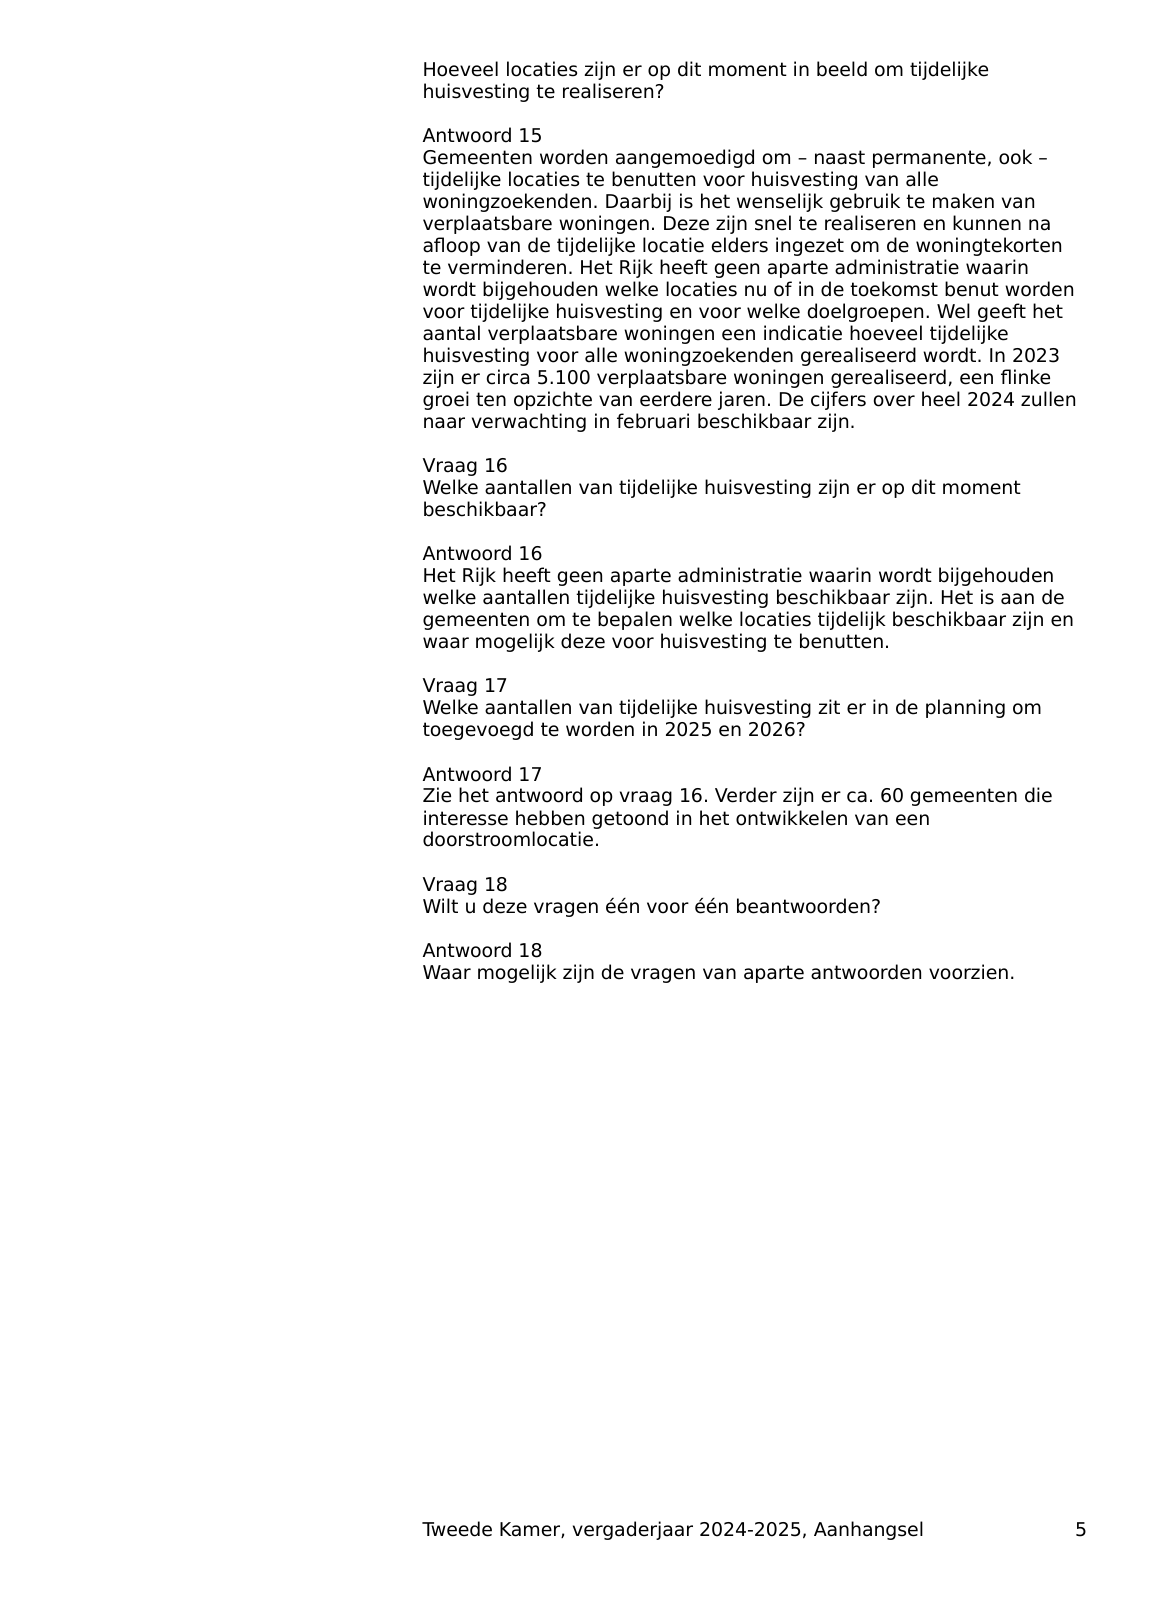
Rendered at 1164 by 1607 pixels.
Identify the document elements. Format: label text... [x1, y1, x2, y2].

text Antwoord 16 [422, 543, 1087, 565]
text Het Rijk heeft geen aparte administratie waarin wordt bijgehouden welke aantallen tijdelijke huisvesting beschikbaar zijn. Het is aan de gemeenten om te bepalen welke locaties tijdelijk beschikbaar zijn en waar mogelijk deze voor huisvesting te benutten. [422, 565, 1087, 653]
text Vraag 16 [422, 455, 1087, 477]
text Waar mogelijk zijn de vragen van aparte antwoorden voorzien. [422, 962, 1087, 984]
text Welke aantallen van tijdelijke huisvesting zit er in de planning om toegevoegd te worden in 2025 en 2026? [422, 697, 1087, 741]
text Wilt u deze vragen één voor één beantwoorden? [422, 896, 1087, 917]
text Antwoord 17 [422, 763, 1087, 785]
text Antwoord 18 [422, 940, 1087, 962]
text Zie het antwoord op vraag 16. Verder zijn er ca. 60 gemeenten die interesse hebben getoond in het ontwikkelen van een doorstroomlocatie. [422, 785, 1087, 851]
text Hoeveel locaties zijn er op dit moment in beeld om tijdelijke huisvesting te realiseren? [422, 59, 1087, 103]
text Antwoord 15 [422, 125, 1087, 147]
text Welke aantallen van tijdelijke huisvesting zijn er op dit moment beschikbaar? [422, 477, 1087, 521]
text Vraag 17 [422, 675, 1087, 697]
text Vraag 18 [422, 873, 1087, 896]
text Gemeenten worden aangemoedigd om – naast permanente, ook – tijdelijke locaties te benutten voor huisvesting van alle woningzoekenden. Daarbij is het wenselijk gebruik te maken van verplaatsbare woningen. Deze zijn snel te realiseren en kunnen na afloop van de tijdelijke locatie elders ingezet om de woningtekorten te verminderen. Het Rijk heeft geen aparte administratie waarin wordt bijgehouden welke locaties nu of in de toekomst benut worden voor tijdelijke huisvesting en voor welke doelgroepen. Wel geeft het aantal verplaatsbare woningen een indicatie hoeveel tijdelijke huisvesting voor alle woningzoekenden gerealiseerd wordt. In 2023 zijn er circa 5.100 verplaatsbare woningen gerealiseerd, een flinke groei ten opzichte van eerdere jaren. De cijfers over heel 2024 zullen naar verwachting in februari beschikbaar zijn. [422, 147, 1087, 433]
